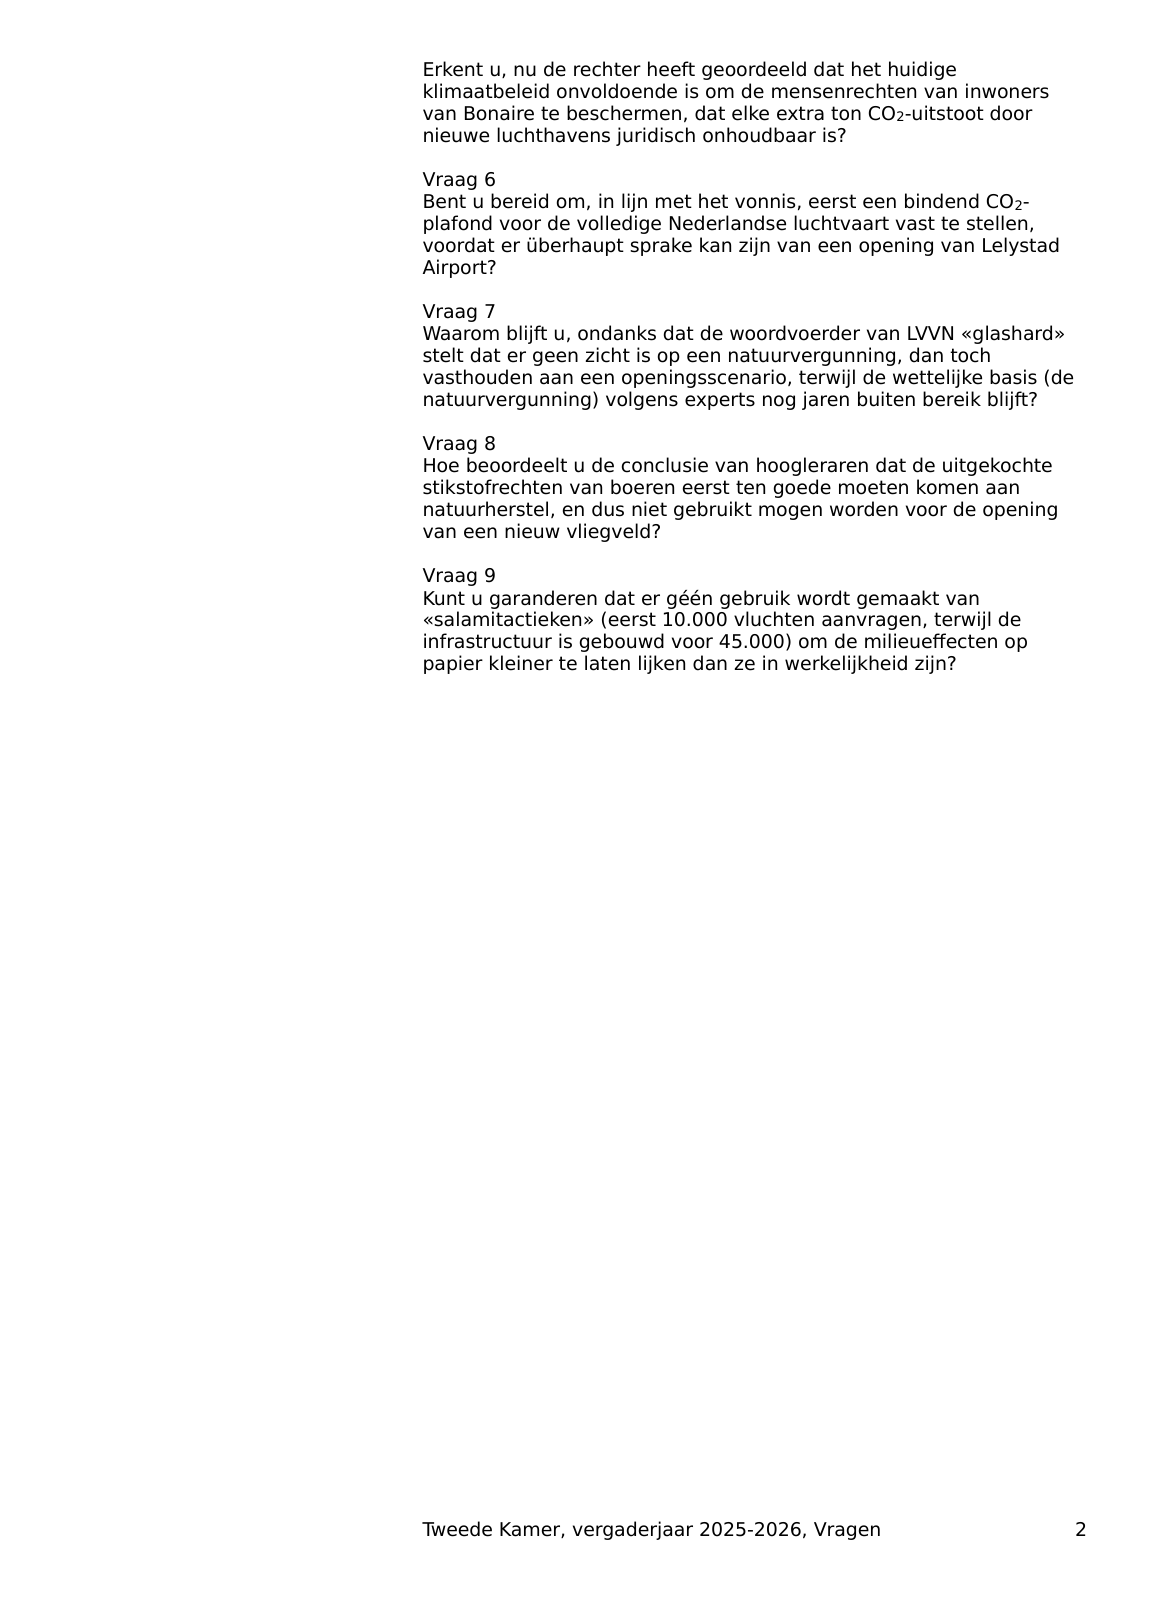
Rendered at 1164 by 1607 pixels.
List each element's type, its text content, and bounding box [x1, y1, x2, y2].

text Erkent u, nu de rechter heeft geoordeeld dat het huidige klimaatbeleid onvoldoende is om de mensenrechten van inwoners van Bonaire te beschermen, dat elke extra ton CO2-uitstoot door nieuwe luchthavens juridisch onhoudbaar is? [422, 59, 1087, 147]
text Waarom blijft u, ondanks dat de woordvoerder van LVVN «glashard» stelt dat er geen zicht is op een natuurvergunning, dan toch vasthouden aan een openingsscenario, terwijl de wettelijke basis (de natuurvergunning) volgens experts nog jaren buiten bereik blijft? [422, 323, 1087, 411]
text Kunt u garanderen dat er géén gebruik wordt gemaakt van «salamitactieken» (eerst 10.000 vluchten aanvragen, terwijl de infrastructuur is gebouwd voor 45.000) om de milieueffecten op papier kleiner te laten lijken dan ze in werkelijkheid zijn? [422, 587, 1087, 675]
text Hoe beoordeelt u de conclusie van hoogleraren dat de uitgekochte stikstofrechten van boeren eerst ten goede moeten komen aan natuurherstel, en dus niet gebruikt mogen worden voor de opening van een nieuw vliegveld? [422, 455, 1087, 543]
text Vraag 8 [422, 433, 1087, 455]
text Vraag 6 [422, 169, 1087, 191]
text Bent u bereid om, in lijn met het vonnis, eerst een bindend CO2-plafond voor de volledige Nederlandse luchtvaart vast te stellen, voordat er überhaupt sprake kan zijn van een opening van Lelystad Airport? [422, 191, 1087, 279]
text Vraag 9 [422, 565, 1087, 587]
text Vraag 7 [422, 301, 1087, 323]
